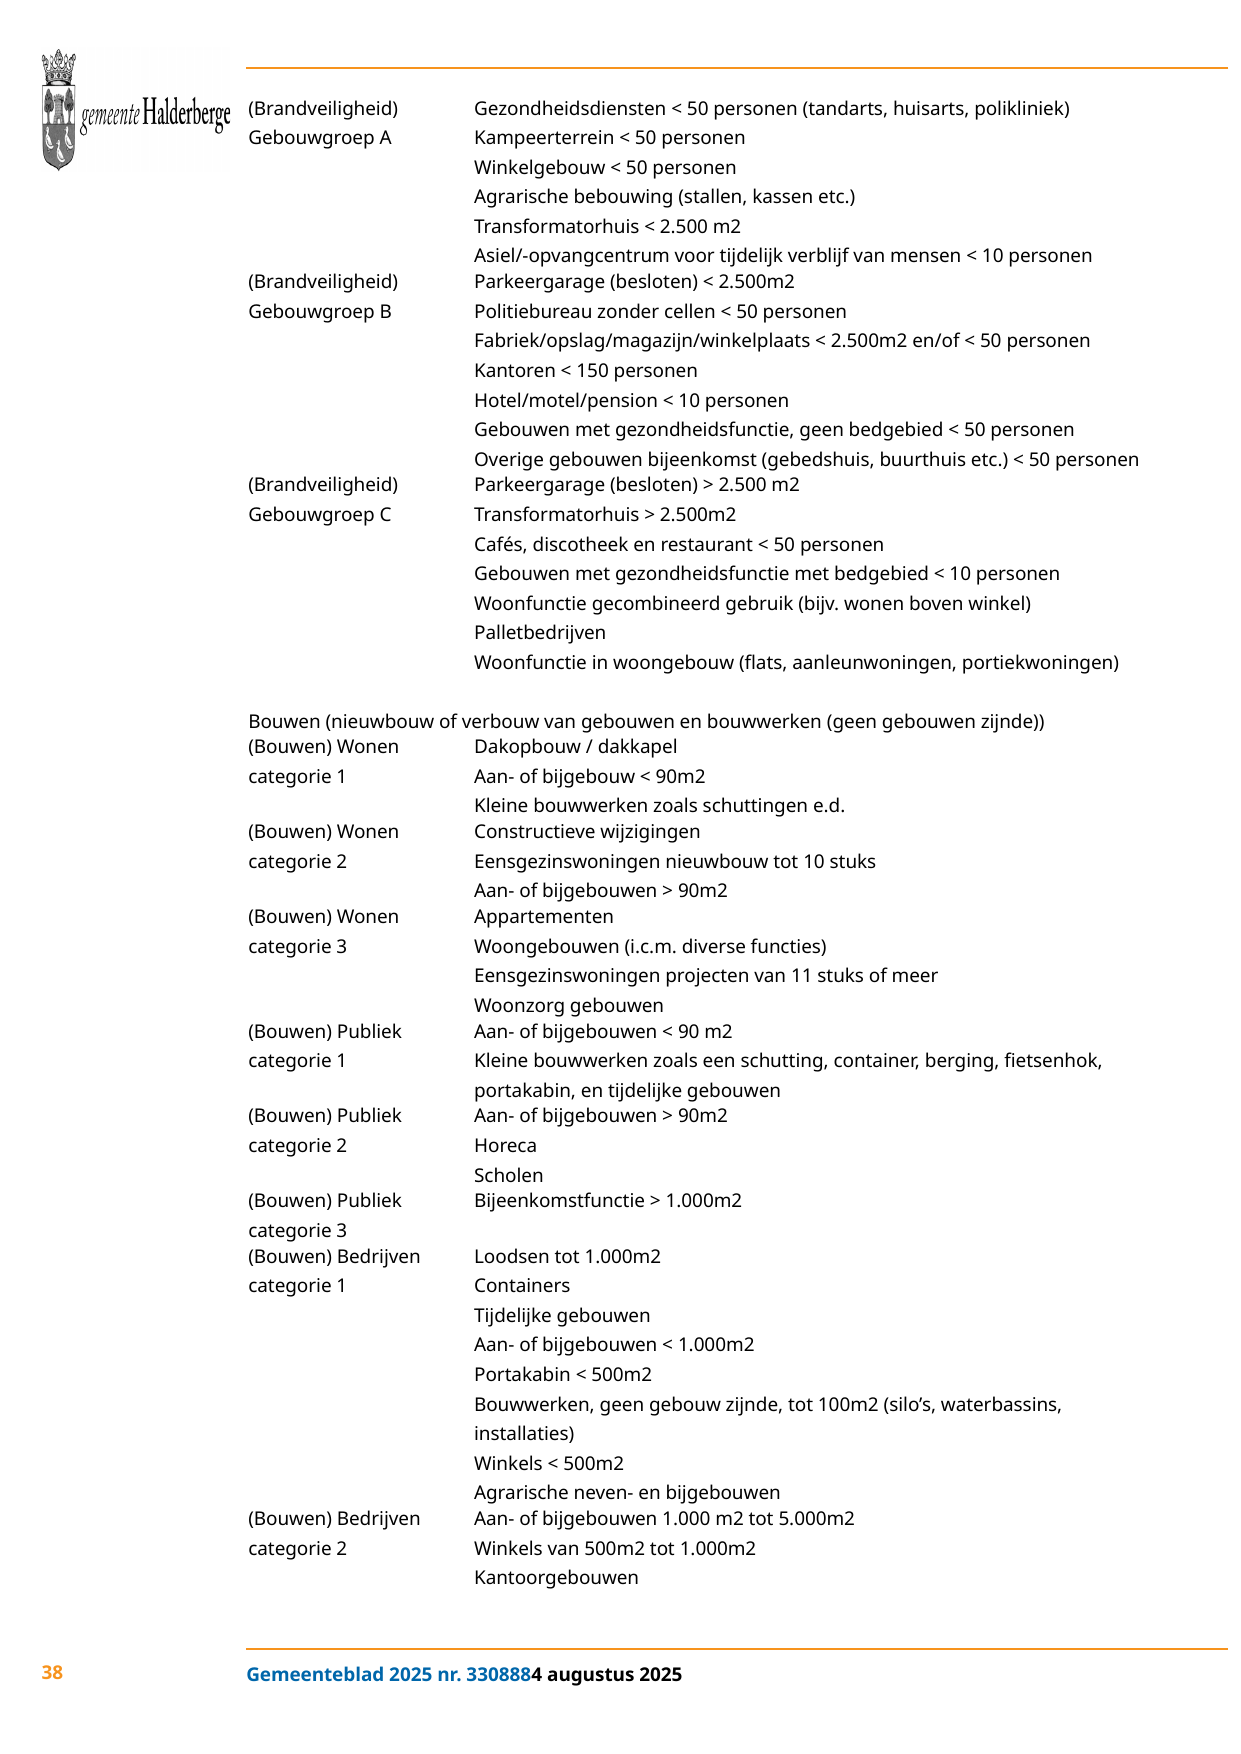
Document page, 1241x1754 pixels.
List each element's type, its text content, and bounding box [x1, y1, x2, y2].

table_cell (Bouwen) Bedrijven categorie 1 [248, 1243, 474, 1505]
table_cell (Bouwen) Wonen categorie 1 [248, 734, 474, 818]
table_header Bouwen (nieuwbouw of verbouw van gebouwen en bouwwerken (geen gebouwen zijnde)) [248, 708, 1152, 733]
table_cell Bijeenkomstfunctie > 1.000m2 [474, 1188, 1152, 1243]
table_cell (Brandveiligheid) Gebouwgroep C [248, 472, 474, 675]
table_cell Appartementen Woongebouwen (i.c.m. diverse functies) Eensgezinswoningen projecten van 11 stuks of meer Woonzorg gebouwen [474, 903, 1152, 1018]
table_cell (Bouwen) Bedrijven categorie 2 [248, 1505, 474, 1590]
table_cell (Bouwen) Wonen categorie 3 [248, 903, 474, 1018]
table_cell Aan- of bijgebouwen > 90m2 Horeca Scholen [474, 1103, 1152, 1188]
table_cell Gezondheidsdiensten < 50 personen (tandarts, huisarts, polikliniek) Kampeerterrein < 50 personen Winkelgebouw < 50 personen Agrarische bebouwing (stallen, kassen etc.) Transformatorhuis < 2.500 m2 Asiel/-opvangcentrum voor tijdelijk verblijf van mensen < 10 personen [474, 95, 1152, 268]
table_cell Parkeergarage (besloten) > 2.500 m2 Transformatorhuis > 2.500m2 Cafés, discotheek en restaurant < 50 personen Gebouwen met gezondheidsfunctie met bedgebied < 10 personen Woonfunctie gecombineerd gebruik (bijv. wonen boven winkel) Palletbedrijven Woonfunctie in woongebouw (flats, aanleunwoningen, portiekwoningen) [474, 472, 1152, 675]
table_cell (Brandveiligheid) Gebouwgroep B [248, 269, 474, 472]
table_cell Aan- of bijgebouwen < 90 m2 Kleine bouwwerken zoals een schutting, container, berging, fietsenhok, portakabin, en tijdelijke gebouwen [474, 1018, 1152, 1103]
picture [41, 47, 231, 172]
table_cell (Bouwen) Publiek categorie 2 [248, 1103, 474, 1188]
table_cell (Bouwen) Publiek categorie 1 [248, 1018, 474, 1103]
table_cell Constructieve wijzigingen Eensgezinswoningen nieuwbouw tot 10 stuks Aan- of bijgebouwen > 90m2 [474, 819, 1152, 903]
table_cell (Brandveiligheid) Gebouwgroep A [248, 95, 474, 268]
table_cell (Bouwen) Wonen categorie 2 [248, 819, 474, 903]
table_cell Dakopbouw / dakkapel Aan- of bijgebouw < 90m2 Kleine bouwwerken zoals schuttingen e.d. [474, 734, 1152, 818]
table_cell Loodsen tot 1.000m2 Containers Tijdelijke gebouwen Aan- of bijgebouwen < 1.000m2 Portakabin < 500m2 Bouwwerken, geen gebouw zijnde, tot 100m2 (silo’s, waterbassins, installaties) Winkels < 500m2 Agrarische neven- en bijgebouwen [474, 1243, 1152, 1505]
table_cell Aan- of bijgebouwen 1.000 m2 tot 5.000m2 Winkels van 500m2 tot 1.000m2 Kantoorgebouwen [474, 1505, 1152, 1590]
table_cell Parkeergarage (besloten) < 2.500m2 Politiebureau zonder cellen < 50 personen Fabriek/opslag/magazijn/winkelplaats < 2.500m2 en/of < 50 personen Kantoren < 150 personen Hotel/motel/pension < 10 personen Gebouwen met gezondheidsfunctie, geen bedgebied < 50 personen Overige gebouwen bijeenkomst (gebedshuis, buurthuis etc.) < 50 personen [474, 269, 1152, 472]
table_cell (Bouwen) Publiek categorie 3 [248, 1188, 474, 1243]
